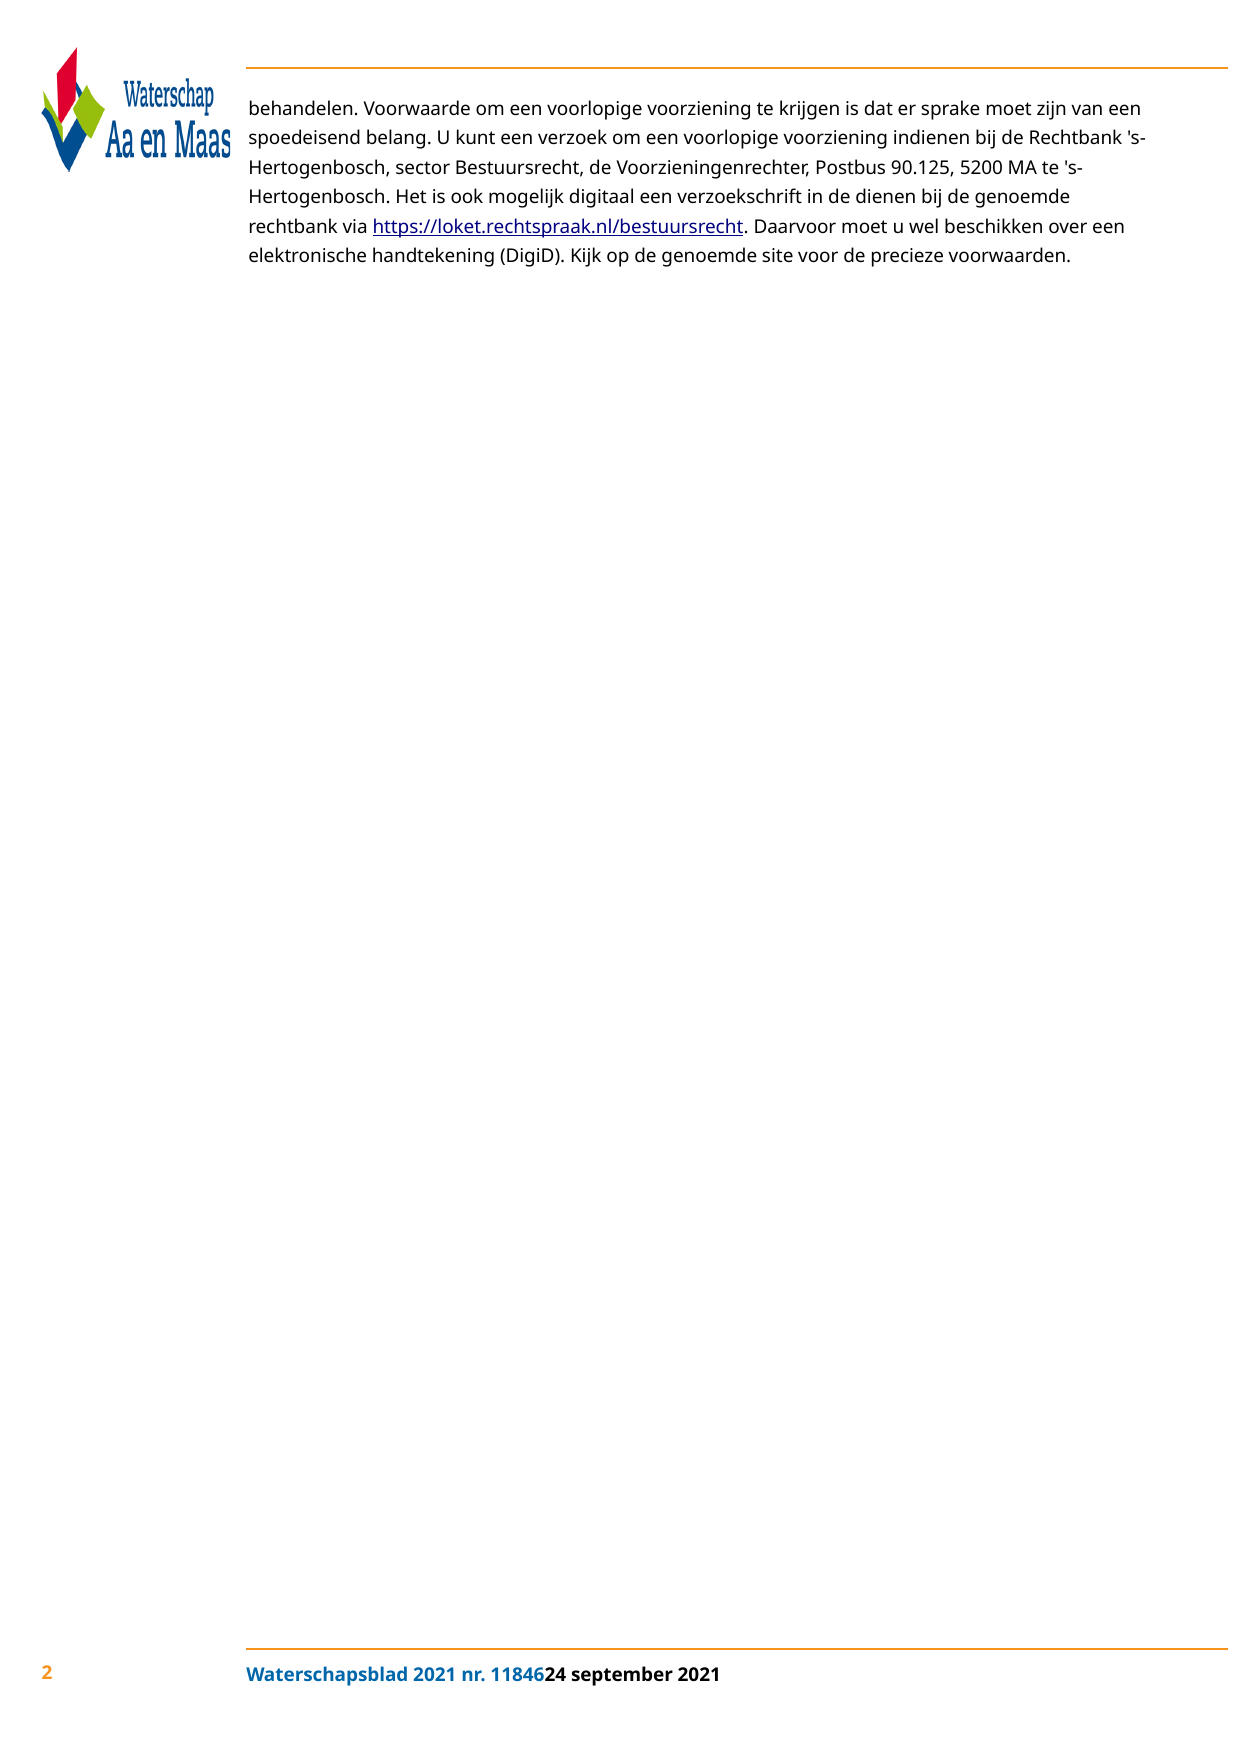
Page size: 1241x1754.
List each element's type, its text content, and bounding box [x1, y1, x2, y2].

text behandelen. Voorwaarde om een voorlopige voorziening te krijgen is dat er sprake moet zijn van een spoedeisend belang. U kunt een verzoek om een voorlopige voorziening indienen bij de Rechtbank 's-Hertogenbosch, sector Bestuursrecht, de Voorzieningenrechter, Postbus 90.125, 5200 MA te 's-Hertogenbosch. Het is ook mogelijk digitaal een verzoekschrift in de dienen bij de genoemde rechtbank via https://loket.rechtspraak.nl/bestuursrecht. Daarvoor moet u wel beschikken over een elektronische handtekening (DigiD). Kijk op de genoemde site voor de precieze voorwaarden. [248, 95, 1152, 268]
picture [41, 47, 231, 172]
